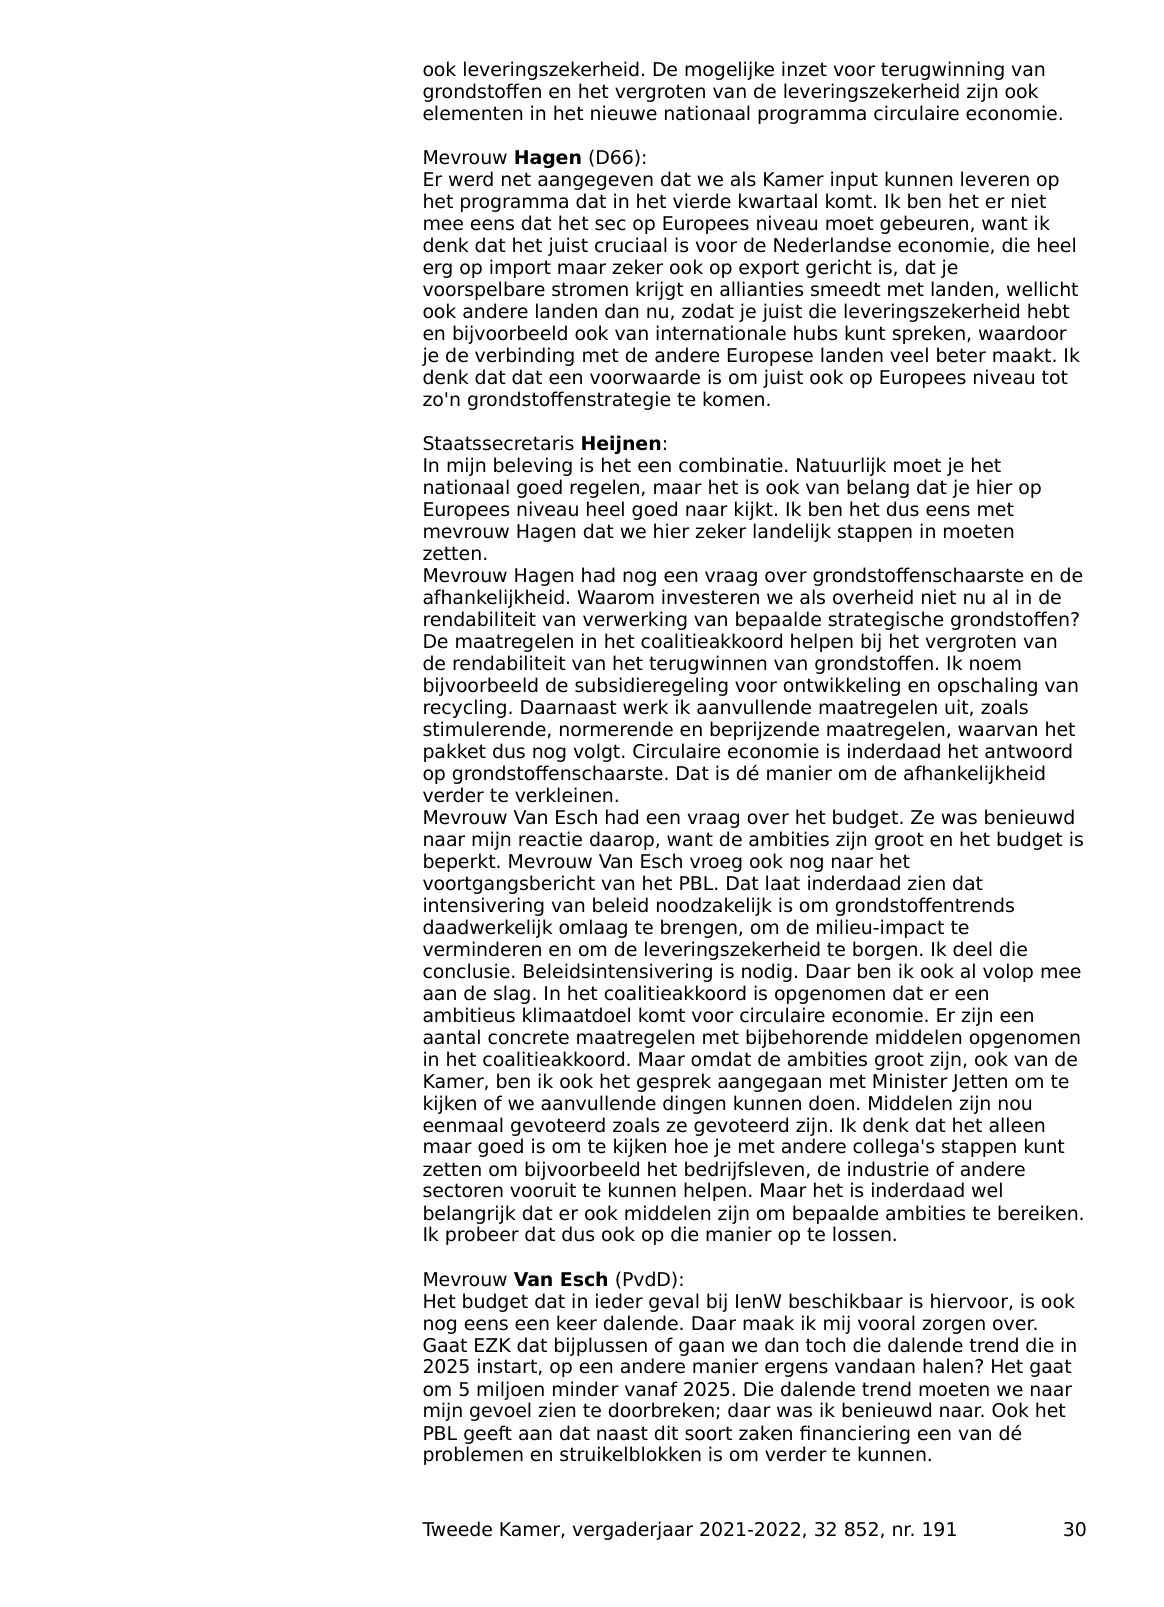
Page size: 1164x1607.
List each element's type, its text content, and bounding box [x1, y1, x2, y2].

text ook leveringszekerheid. De mogelijke inzet voor terugwinning van grondstoffen en het vergroten van de leveringszekerheid zijn ook elementen in het nieuwe nationaal programma circulaire economie. [422, 59, 1087, 125]
text Mevrouw Hagen had nog een vraag over grondstoffenschaarste en de afhankelijkheid. Waarom investeren we als overheid niet nu al in de rendabiliteit van verwerking van bepaalde strategische grondstoffen? De maatregelen in het coalitieakkoord helpen bij het vergroten van de rendabiliteit van het terugwinnen van grondstoffen. Ik noem bijvoorbeeld de subsidieregeling voor ontwikkeling en opschaling van recycling. Daarnaast werk ik aanvullende maatregelen uit, zoals stimulerende, normerende en beprijzende maatregelen, waarvan het pakket dus nog volgt. Circulaire economie is inderdaad het antwoord op grondstoffenschaarste. Dat is dé manier om de afhankelijkheid verder te verkleinen. [422, 565, 1087, 807]
text Het budget dat in ieder geval bij IenW beschikbaar is hiervoor, is ook nog eens een keer dalende. Daar maak ik mij vooral zorgen over. Gaat EZK dat bijplussen of gaan we dan toch die dalende trend die in 2025 instart, op een andere manier ergens vandaan halen? Het gaat om 5 miljoen minder vanaf 2025. Die dalende trend moeten we naar mijn gevoel zien te doorbreken; daar was ik benieuwd naar. Ook het PBL geeft aan dat naast dit soort zaken financiering een van dé problemen en struikelblokken is om verder te kunnen. [422, 1291, 1087, 1466]
text Mevrouw Van Esch had een vraag over het budget. Ze was benieuwd naar mijn reactie daarop, want de ambities zijn groot en het budget is beperkt. Mevrouw Van Esch vroeg ook nog naar het voortgangsbericht van het PBL. Dat laat inderdaad zien dat intensivering van beleid noodzakelijk is om grondstoffentrends daadwerkelijk omlaag te brengen, om de milieu-impact te verminderen en om de leveringszekerheid te borgen. Ik deel die conclusie. Beleidsintensivering is nodig. Daar ben ik ook al volop mee aan de slag. In het coalitieakkoord is opgenomen dat er een ambitieus klimaatdoel komt voor circulaire economie. Er zijn een aantal concrete maatregelen met bijbehorende middelen opgenomen in het coalitieakkoord. Maar omdat de ambities groot zijn, ook van de Kamer, ben ik ook het gesprek aangegaan met Minister Jetten om te kijken of we aanvullende dingen kunnen doen. Middelen zijn nou eenmaal gevoteerd zoals ze gevoteerd zijn. Ik denk dat het alleen maar goed is om te kijken hoe je met andere collega's stappen kunt zetten om bijvoorbeeld het bedrijfsleven, de industrie of andere sectoren vooruit te kunnen helpen. Maar het is inderdaad wel belangrijk dat er ook middelen zijn om bepaalde ambities te bereiken. Ik probeer dat dus ook op die manier op te lossen. [422, 807, 1087, 1246]
text Staatssecretaris Heijnen: [422, 433, 1087, 455]
text Mevrouw Van Esch (PvdD): [422, 1268, 1087, 1291]
text In mijn beleving is het een combinatie. Natuurlijk moet je het nationaal goed regelen, maar het is ook van belang dat je hier op Europees niveau heel goed naar kijkt. Ik ben het dus eens met mevrouw Hagen dat we hier zeker landelijk stappen in moeten zetten. [422, 455, 1087, 565]
text Mevrouw Hagen (D66): [422, 147, 1087, 169]
text Er werd net aangegeven dat we als Kamer input kunnen leveren op het programma dat in het vierde kwartaal komt. Ik ben het er niet mee eens dat het sec op Europees niveau moet gebeuren, want ik denk dat het juist cruciaal is voor de Nederlandse economie, die heel erg op import maar zeker ook op export gericht is, dat je voorspelbare stromen krijgt en allianties smeedt met landen, wellicht ook andere landen dan nu, zodat je juist die leveringszekerheid hebt en bijvoorbeeld ook van internationale hubs kunt spreken, waardoor je de verbinding met de andere Europese landen veel beter maakt. Ik denk dat dat een voorwaarde is om juist ook op Europees niveau tot zo'n grondstoffenstrategie te komen. [422, 169, 1087, 411]
